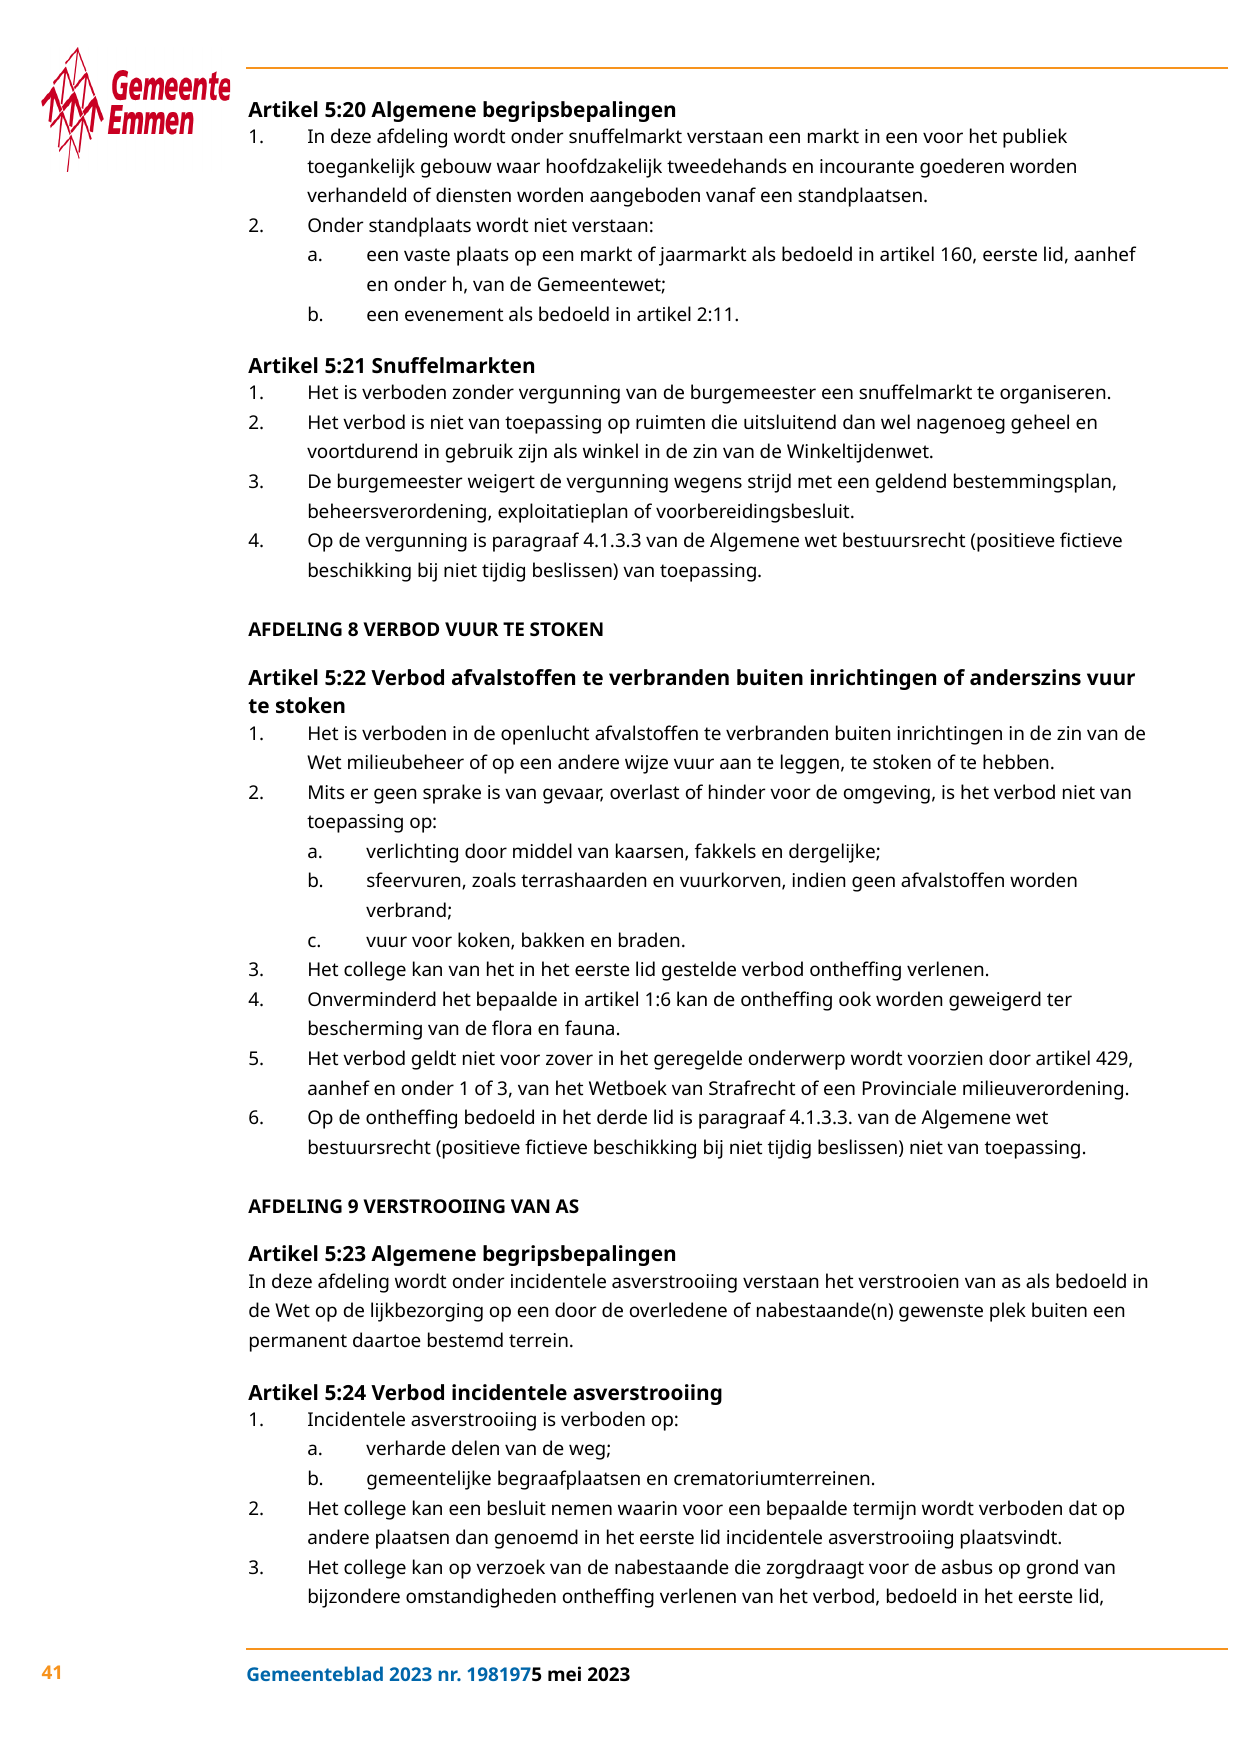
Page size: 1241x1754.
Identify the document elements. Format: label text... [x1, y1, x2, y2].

list Onverminderd het bepaalde in artikel 1:6 kan de ontheffing ook worden geweigerd ter bescherming van de flora en fauna. [248, 986, 1152, 1041]
list Mits er geen sprake is van gevaar, overlast of hinder voor de omgeving, is het verbod niet van toepassing op: [248, 779, 1152, 834]
list verlichting door middel van kaarsen, fakkels en dergelijke; [307, 838, 1152, 864]
text AFDELING 9 VERSTROOIING VAN AS [248, 1193, 1152, 1219]
list Het college kan van het in het eerste lid gestelde verbod ontheffing verlenen. [248, 956, 1152, 982]
list Onder standplaats wordt niet verstaan: [248, 212, 1152, 238]
list een vaste plaats op een markt of jaarmarkt als bedoeld in artikel 160, eerste lid, aanhef en onder h, van de Gemeentewet; [307, 242, 1152, 297]
list Het college kan een besluit nemen waarin voor een bepaalde termijn wordt verboden dat op andere plaatsen dan genoemd in het eerste lid incidentele asverstrooiing plaatsvindt. [248, 1495, 1152, 1550]
list De burgemeester weigert de vergunning wegens strijd met een geldend bestemmingsplan, beheersverordening, exploitatieplan of voorbereidingsbesluit. [248, 468, 1152, 524]
list Op de vergunning is paragraaf 4.1.3.3 van de Algemene wet bestuursrecht (positieve fictieve beschikking bij niet tijdig beslissen) van toepassing. [248, 527, 1152, 583]
list gemeentelijke begraafplaatsen en crematoriumterreinen. [307, 1465, 1152, 1491]
text Artikel 5:24 Verbod incidentele asverstrooiing [248, 1378, 1152, 1406]
list Incidentele asverstrooiing is verboden op: [248, 1406, 1152, 1432]
list vuur voor koken, bakken en braden. [307, 927, 1152, 952]
list Het verbod geldt niet voor zover in het geregelde onderwerp wordt voorzien door artikel 429, aanhef en onder 1 of 3, van het Wetboek van Strafrecht of een Provinciale milieuverordening. [248, 1045, 1152, 1100]
list Het college kan op verzoek van de nabestaande die zorgdraagt voor de asbus op grond van bijzondere omstandigheden ontheffing verlenen van het verbod, bedoeld in het eerste lid, [248, 1554, 1152, 1609]
list In deze afdeling wordt onder snuffelmarkt verstaan een markt in een voor het publiek toegankelijk gebouw waar hoofdzakelijk tweedehands en incourante goederen worden verhandeld of diensten worden aangeboden vanaf een standplaatsen. [248, 123, 1152, 208]
picture [41, 47, 231, 172]
list Op de ontheffing bedoeld in het derde lid is paragraaf 4.1.3.3. van de Algemene wet bestuursrecht (positieve fictieve beschikking bij niet tijdig beslissen) niet van toepassing. [248, 1104, 1152, 1159]
list sfeervuren, zoals terrashaarden en vuurkorven, indien geen afvalstoffen worden verbrand; [307, 868, 1152, 923]
text Artikel 5:20 Algemene begripsbepalingen [248, 95, 1152, 123]
text Artikel 5:23 Algemene begripsbepalingen [248, 1239, 1152, 1268]
list Het is verboden zonder vergunning van de burgemeester een snuffelmarkt te organiseren. [248, 379, 1152, 405]
text Artikel 5:21 Snuffelmarkten [248, 351, 1152, 379]
text In deze afdeling wordt onder incidentele asverstrooiing verstaan het verstrooien van as als bedoeld in de Wet op de lijkbezorging op een door de overledene of nabestaande(n) gewenste plek buiten een permanent daartoe bestemd terrein. [248, 1268, 1152, 1353]
text Artikel 5:22 Verbod afvalstoffen te verbranden buiten inrichtingen of anderszins vuur te stoken [248, 663, 1152, 720]
list Het verbod is niet van toepassing op ruimten die uitsluitend dan wel nagenoeg geheel en voortdurend in gebruik zijn als winkel in de zin van de Winkeltijdenwet. [248, 409, 1152, 464]
list Het is verboden in de openlucht afvalstoffen te verbranden buiten inrichtingen in de zin van de Wet milieubeheer of op een andere wijze vuur aan te leggen, te stoken of te hebben. [248, 720, 1152, 775]
list een evenement als bedoeld in artikel 2:11. [307, 301, 1152, 326]
list verharde delen van de weg; [307, 1436, 1152, 1461]
text AFDELING 8 VERBOD VUUR TE STOKEN [248, 616, 1152, 642]
